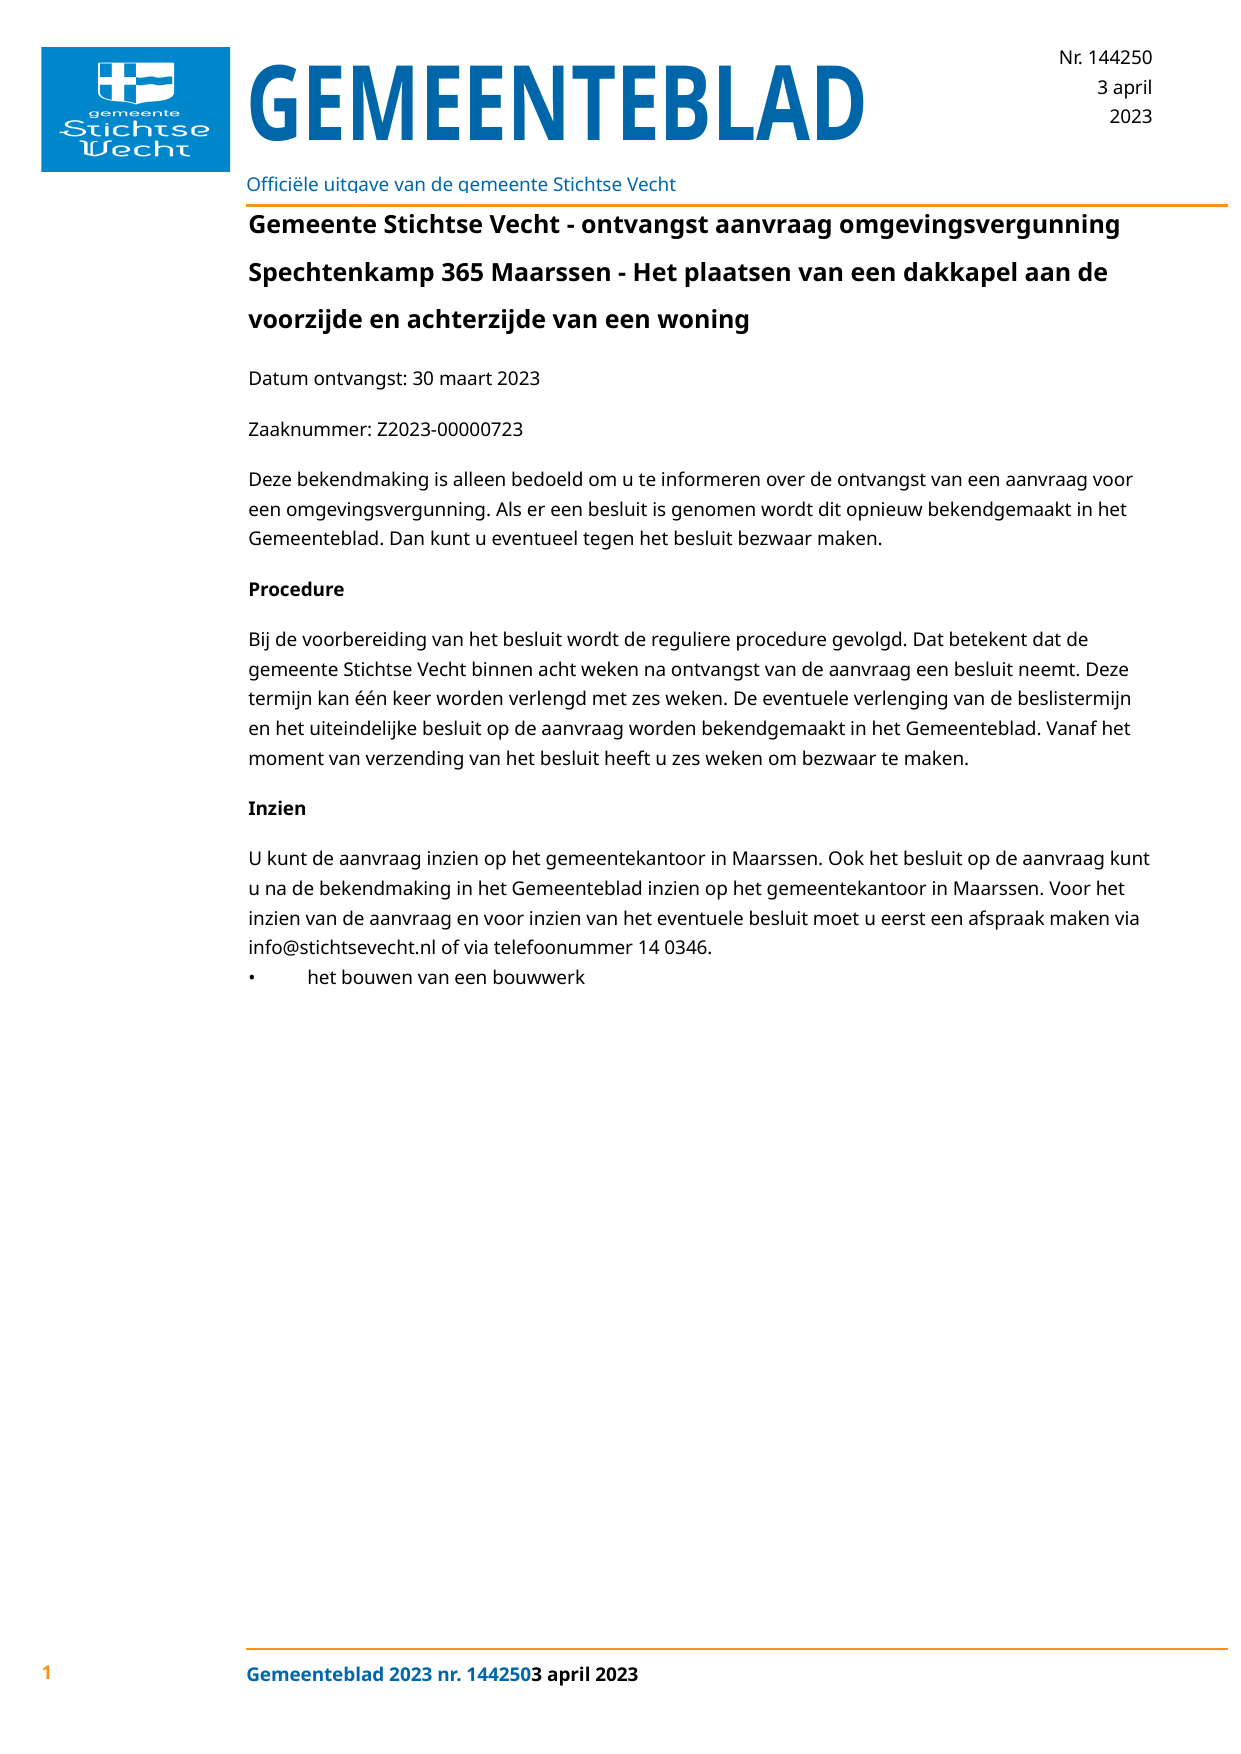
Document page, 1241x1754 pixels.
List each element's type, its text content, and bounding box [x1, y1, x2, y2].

text Bij de voorbereiding van het besluit wordt de reguliere procedure gevolgd. Dat betekent dat de gemeente Stichtse Vecht binnen acht weken na ontvangst van de aanvraag een besluit neemt. Deze termijn kan één keer worden verlengd met zes weken. De eventuele verlenging van de beslistermijn en het uiteindelijke besluit op de aanvraag worden bekendgemaakt in het Gemeenteblad. Vanaf het moment van verzending van het besluit heeft u zes weken om bezwaar te maken. [248, 626, 1152, 770]
text Inzien [248, 795, 1152, 821]
text Datum ontvangst: 30 maart 2023 [248, 366, 1152, 391]
text U kunt de aanvraag inzien op het gemeentekantoor in Maarssen. Ook het besluit op de aanvraag kunt u na de bekendmaking in het Gemeenteblad inzien op het gemeentekantoor in Maarssen. Voor het inzien van de aanvraag en voor inzien van het eventuele besluit moet u eerst een afspraak maken via info@stichtsevecht.nl of via telefoonummer 14 0346. [248, 846, 1152, 960]
text Procedure [248, 576, 1152, 602]
text Deze bekendmaking is alleen bedoeld om u te informeren over de ontvangst van een aanvraag voor een omgevingsvergunning. Als er een besluit is genomen wordt dit opnieuw bekendgemaakt in het Gemeenteblad. Dan kunt u eventueel tegen het besluit bezwaar maken. [248, 466, 1152, 551]
text Gemeente Stichtse Vecht - ontvangst aanvraag omgevingsvergunning Spechtenkamp 365 Maarssen - Het plaatsen van een dakkapel aan de voorzijde en achterzijde van een woning [248, 207, 1152, 336]
picture [137, 63, 174, 103]
picture [99, 63, 135, 101]
text Zaaknummer: Z2023-00000723 [248, 416, 1152, 442]
list het bouwen van een bouwwerk [248, 964, 1152, 989]
